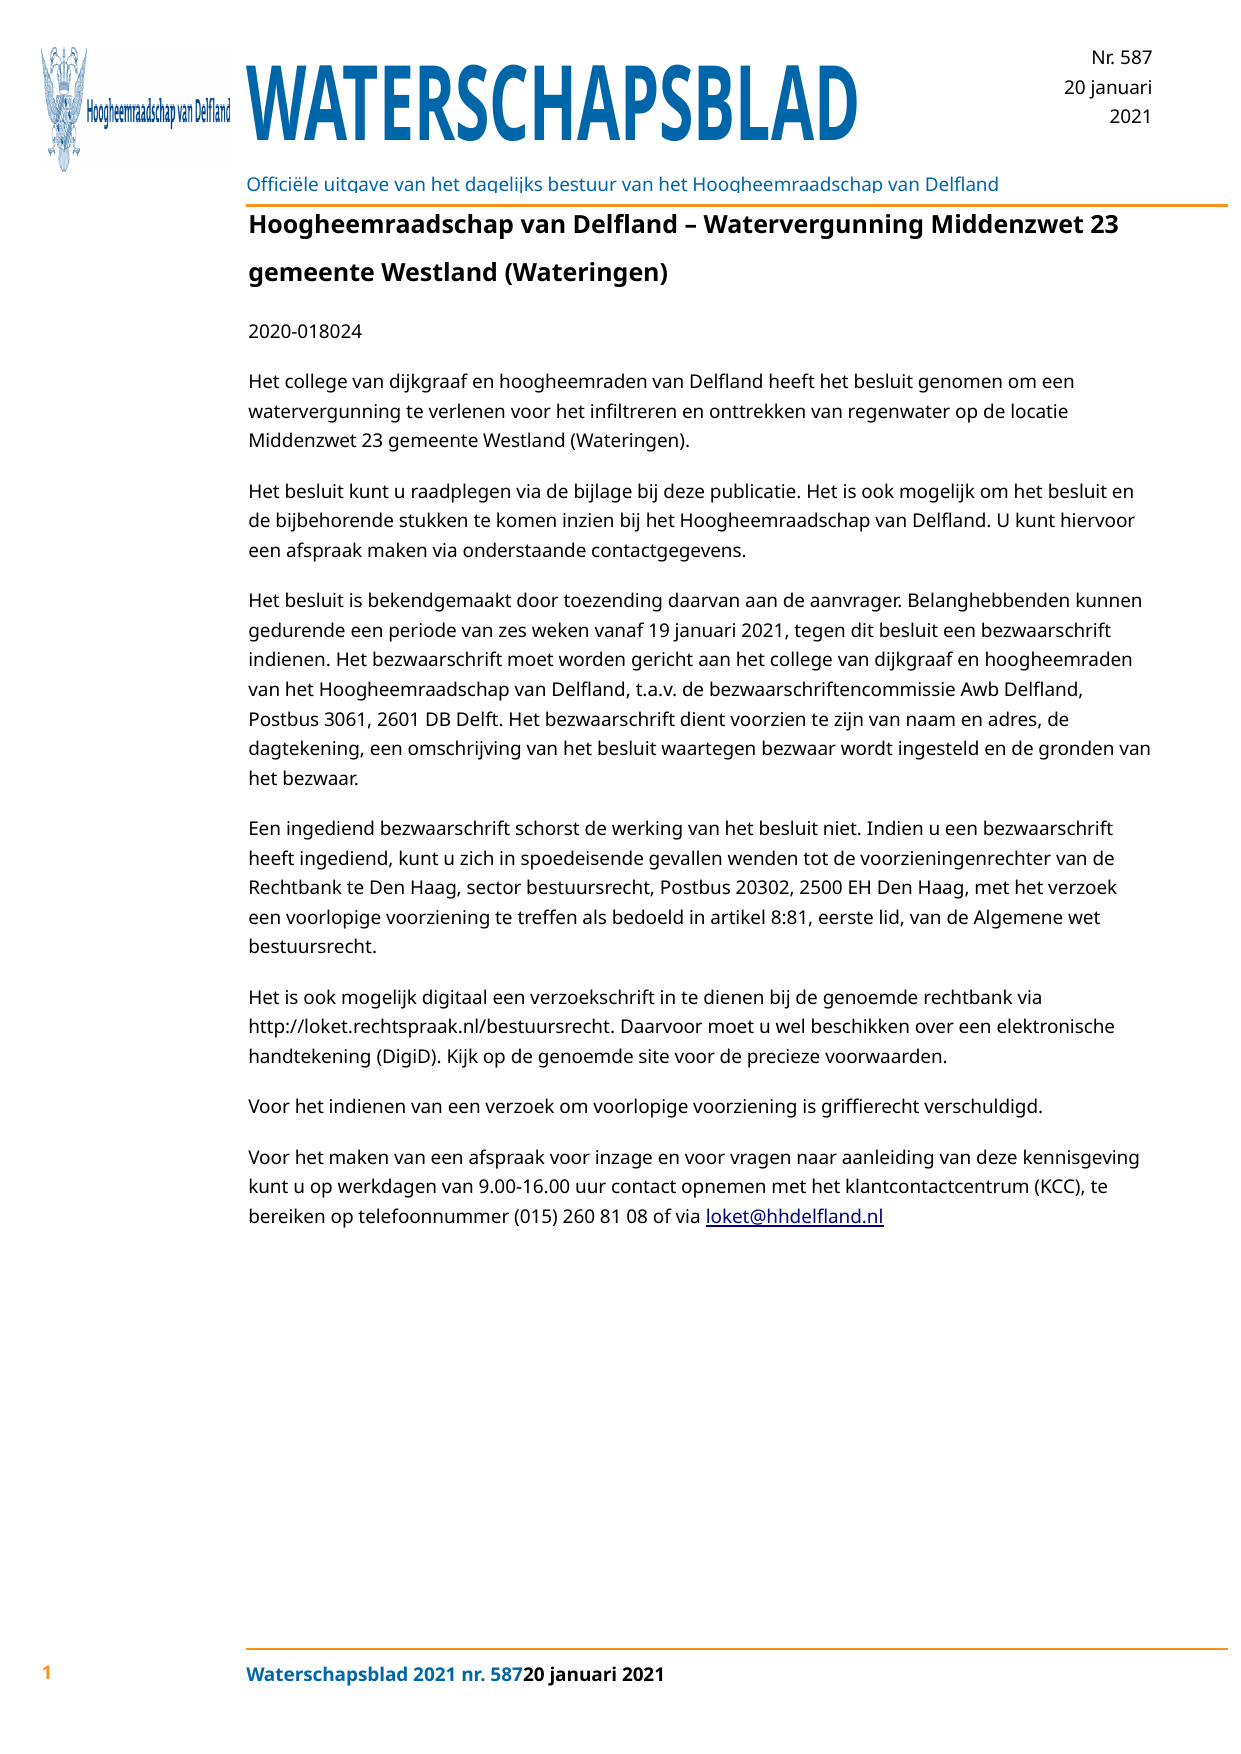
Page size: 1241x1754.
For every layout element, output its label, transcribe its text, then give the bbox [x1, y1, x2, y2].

text Voor het maken van een afspraak voor inzage en voor vragen naar aanleiding van deze kennisgeving kunt u op werkdagen van 9.00-16.00 uur contact opnemen met het klantcontactcentrum (KCC), te bereiken op telefoonnummer (015) 260 81 08 of via loket@hhdelfland.nl [248, 1144, 1152, 1229]
text Hoogheemraadschap van Delfland – Watervergunning Middenzwet 23 gemeente Westland (Wateringen) [248, 207, 1152, 288]
text 2020-018024 [248, 318, 1152, 344]
text Het is ook mogelijk digitaal een verzoekschrift in te dienen bij de genoemde rechtbank via http://loket.rechtspraak.nl/bestuursrecht. Daarvoor moet u wel beschikken over een elektronische handtekening (DigiD). Kijk op de genoemde site voor de precieze voorwaarden. [248, 984, 1152, 1069]
text Het college van dijkgraaf en hoogheemraden van Delfland heeft het besluit genomen om een watervergunning te verlenen voor het infiltreren en onttrekken van regenwater op de locatie Middenzwet 23 gemeente Westland (Wateringen). [248, 368, 1152, 453]
picture [41, 47, 231, 172]
text Het besluit kunt u raadplegen via de bijlage bij deze publicatie. Het is ook mogelijk om het besluit en de bijbehorende stukken te komen inzien bij het Hoogheemraadschap van Delfland. U kunt hiervoor een afspraak maken via onderstaande contactgegevens. [248, 478, 1152, 563]
text Een ingediend bezwaarschrift schorst de werking van het besluit niet. Indien u een bezwaarschrift heeft ingediend, kunt u zich in spoedeisende gevallen wenden tot de voorzieningenrechter van de Rechtbank te Den Haag, sector bestuursrecht, Postbus 20302, 2500 EH Den Haag, met het verzoek een voorlopige voorziening te treffen als bedoeld in artikel 8:81, eerste lid, van de Algemene wet bestuursrecht. [248, 815, 1152, 959]
text Het besluit is bekendgemaakt door toezending daarvan aan de aanvrager. Belanghebbenden kunnen gedurende een periode van zes weken vanaf 19 januari 2021, tegen dit besluit een bezwaarschrift indienen. Het bezwaarschrift moet worden gericht aan het college van dijkgraaf en hoogheemraden van het Hoogheemraadschap van Delfland, t.a.v. de bezwaarschriftencommissie Awb Delfland, Postbus 3061, 2601 DB Delft. Het bezwaarschrift dient voorzien te zijn van naam en adres, de dagtekening, een omschrijving van het besluit waartegen bezwaar wordt ingesteld en de gronden van het bezwaar. [248, 587, 1152, 791]
text Voor het indienen van een verzoek om voorlopige voorziening is griffierecht verschuldigd. [248, 1094, 1152, 1119]
